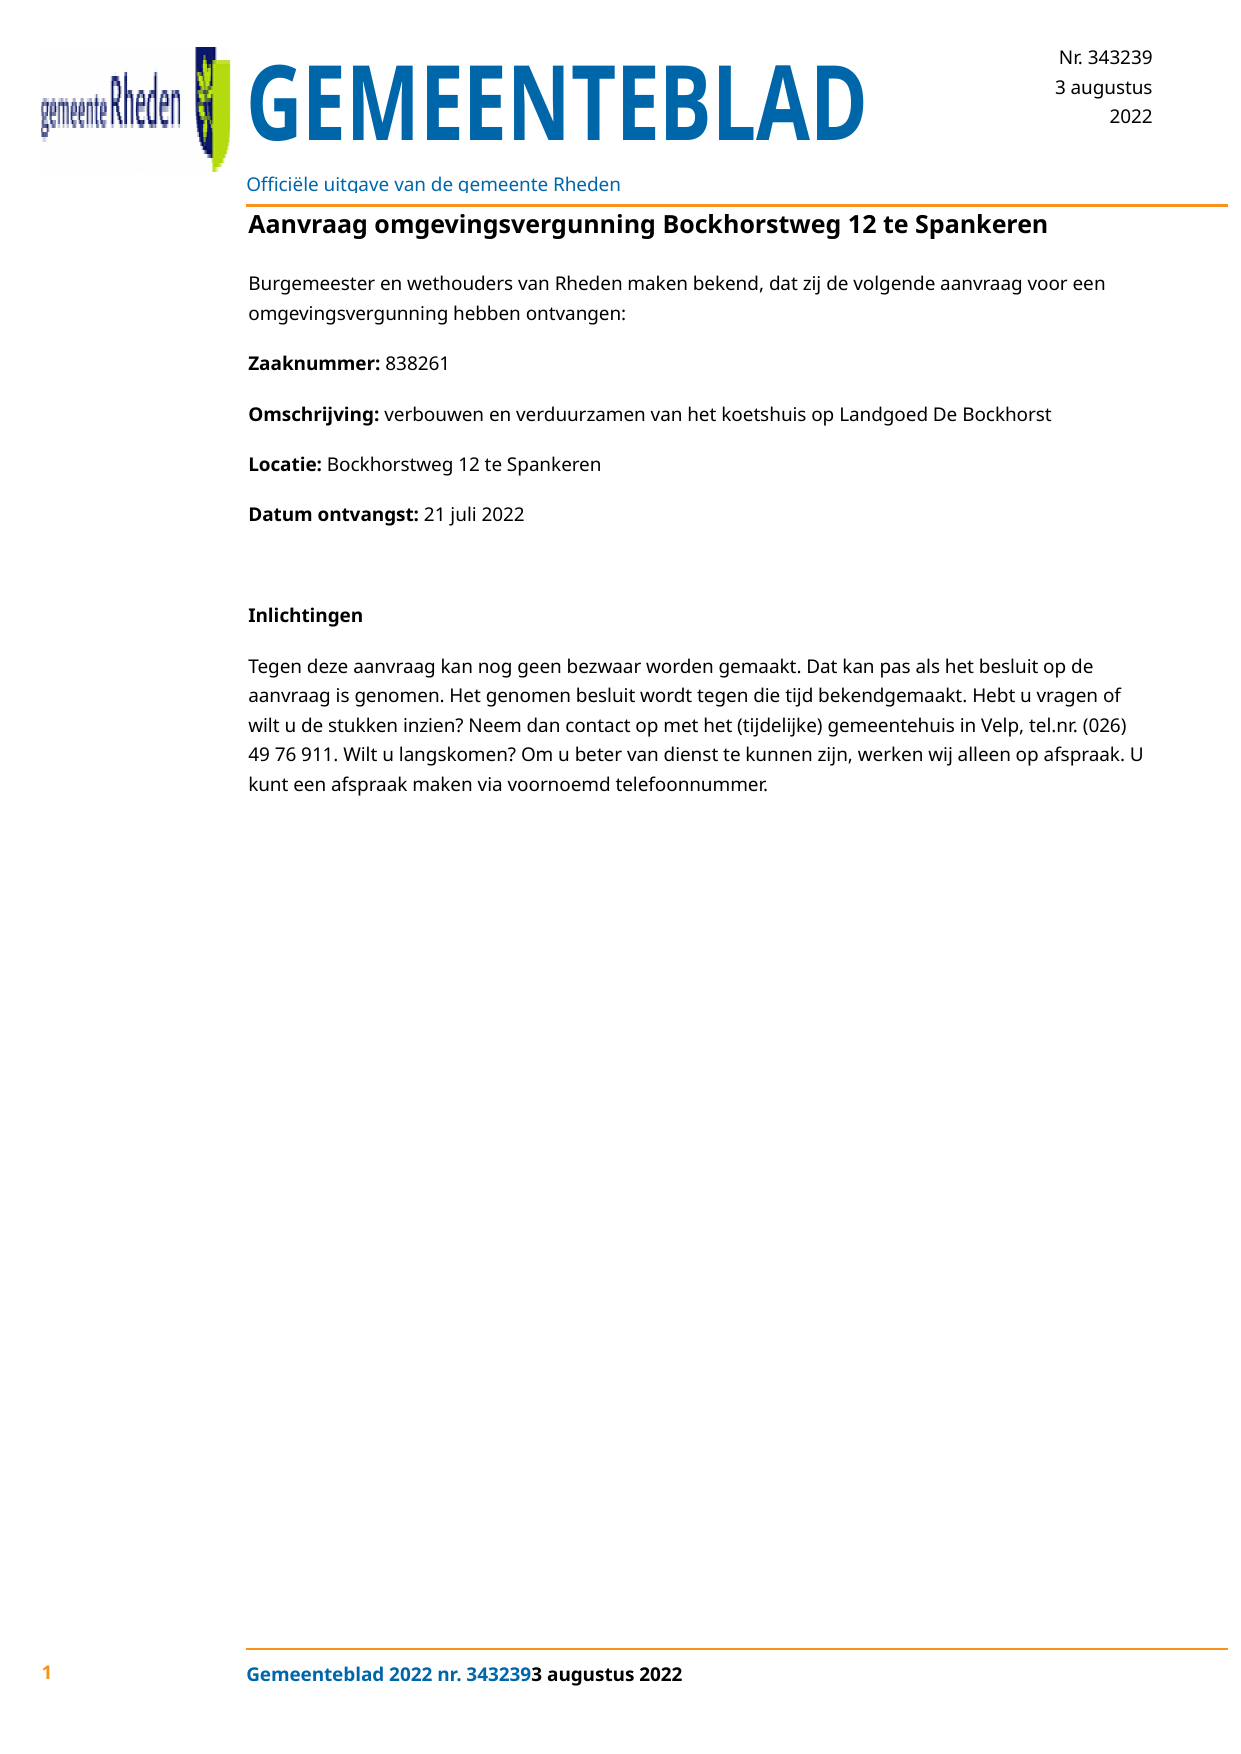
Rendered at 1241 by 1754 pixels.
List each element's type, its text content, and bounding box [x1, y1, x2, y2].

text Aanvraag omgevingsvergunning Bockhorstweg 12 te Spankeren [248, 207, 1152, 241]
text Inlichtingen [248, 602, 1152, 628]
text Burgemeester en wethouders van Rheden maken bekend, dat zij de volgende aanvraag voor een omgevingsvergunning hebben ontvangen: [248, 270, 1152, 326]
text Tegen deze aanvraag kan nog geen bezwaar worden gemaakt. Dat kan pas als het besluit op de aanvraag is genomen. Het genomen besluit wordt tegen die tijd bekendgemaakt. Hebt u vragen of wilt u de stukken inzien? Neem dan contact op met het (tijdelijke) gemeentehuis in Velp, tel.nr. (026) 49 76 911. Wilt u langskomen? Om u beter van dienst te kunnen zijn, werken wij alleen op afspraak. U kunt een afspraak maken via voornoemd telefoonnummer. [248, 653, 1152, 797]
text Datum ontvangst: 21 juli 2022 [248, 502, 1152, 527]
text Omschrijving: verbouwen en verduurzamen van het koetshuis op Landgoed De Bockhorst [248, 401, 1152, 426]
text Zaaknummer: 838261 [248, 350, 1152, 376]
picture [41, 47, 231, 172]
text Locatie: Bockhorstweg 12 te Spankeren [248, 451, 1152, 477]
